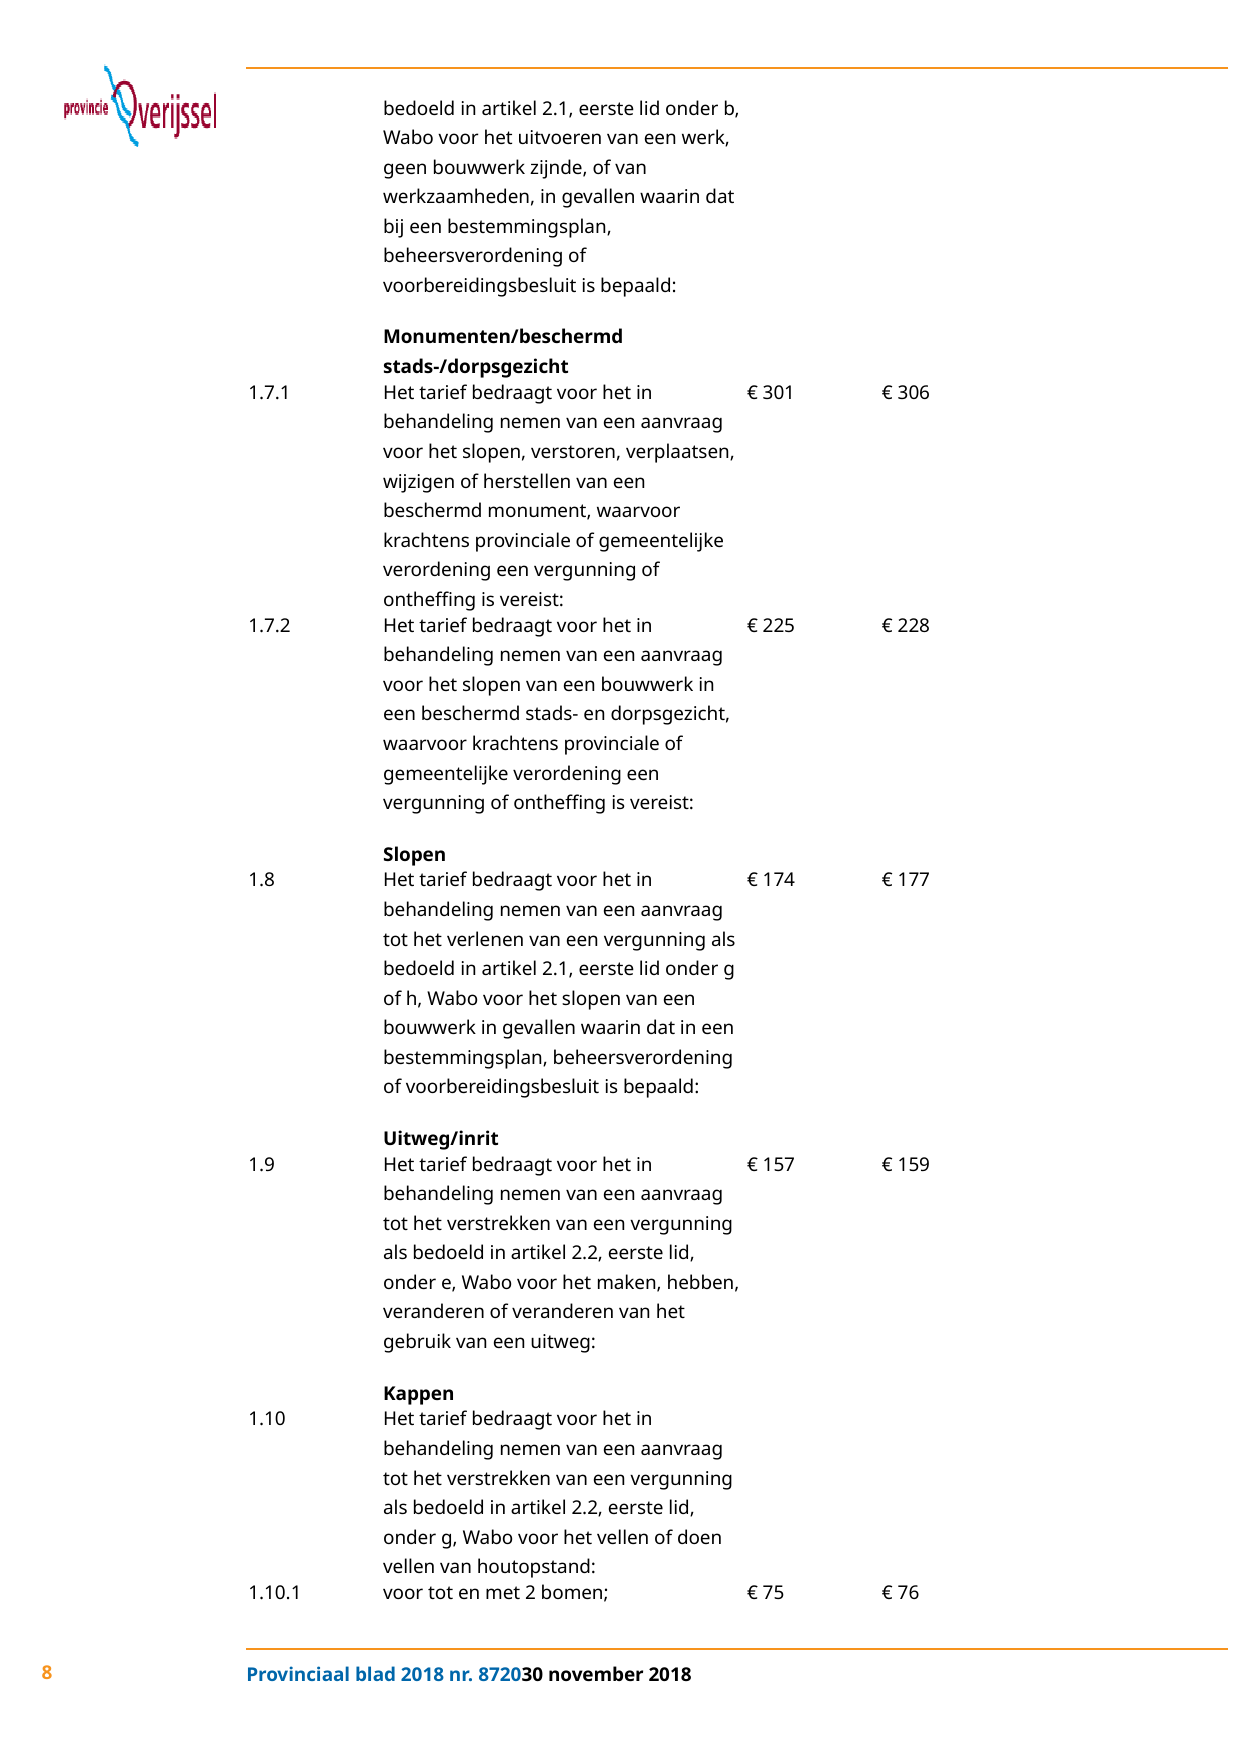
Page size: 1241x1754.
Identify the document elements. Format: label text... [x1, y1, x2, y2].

table_cell [747, 1380, 882, 1406]
table_cell € 159 [882, 1151, 1017, 1354]
table_cell 1.9 [248, 1151, 383, 1354]
table_cell bedoeld in artikel 2.1, eerste lid onder b, Wabo voor het uitvoeren van een werk, geen bouwwerk zijnde, of van werkzaamheden, in gevallen waarin dat bij een bestemmingsplan, beheersverordening of voorbereidingsbesluit is bepaald: [383, 95, 747, 298]
picture [41, 47, 231, 172]
table_cell € 301 [747, 379, 882, 612]
table_cell [882, 1380, 1017, 1406]
table_cell [747, 1099, 882, 1125]
table_cell [747, 324, 882, 379]
table_cell € 225 [747, 612, 882, 815]
table_cell [248, 841, 383, 867]
table_cell [248, 1099, 383, 1125]
table_cell 1.10.1 [248, 1579, 383, 1605]
table_cell [383, 1099, 747, 1125]
table_cell 1.10 [248, 1406, 383, 1579]
table_cell [882, 1406, 1017, 1579]
table_cell [882, 298, 1017, 324]
table_cell [248, 1354, 383, 1380]
table_cell [882, 1099, 1017, 1125]
table_cell Het tarief bedraagt voor het in behandeling nemen van een aanvraag voor het slopen van een bouwwerk in een beschermd stads- en dorpsgezicht, waarvoor krachtens provinciale of gemeentelijke verordening een vergunning of ontheffing is vereist: [383, 612, 747, 815]
table_cell [383, 815, 747, 841]
table_cell € 228 [882, 612, 1017, 815]
table_cell [747, 815, 882, 841]
table_cell [248, 324, 383, 379]
table_cell [882, 841, 1017, 867]
table_cell € 177 [882, 867, 1017, 1099]
table_cell [248, 815, 383, 841]
table_cell € 76 [882, 1579, 1017, 1605]
table_cell [882, 324, 1017, 379]
table_cell 1.8 [248, 867, 383, 1099]
table_cell [248, 95, 383, 298]
table_cell Monumenten/beschermd stads-/dorpsgezicht [383, 324, 747, 379]
table_cell Het tarief bedraagt voor het in behandeling nemen van een aanvraag tot het verstrekken van een vergunning als bedoeld in artikel 2.2, eerste lid, onder e, Wabo voor het maken, hebben, veranderen of veranderen van het gebruik van een uitweg: [383, 1151, 747, 1354]
table_cell [747, 1125, 882, 1151]
table_cell 1.7.2 [248, 612, 383, 815]
table_cell [248, 1125, 383, 1151]
table_cell [882, 1354, 1017, 1380]
table_cell Het tarief bedraagt voor het in behandeling nemen van een aanvraag voor het slopen, verstoren, verplaatsen, wijzigen of herstellen van een beschermd monument, waarvoor krachtens provinciale of gemeentelijke verordening een vergunning of ontheffing is vereist: [383, 379, 747, 612]
table_cell 1.7.1 [248, 379, 383, 612]
table_cell [747, 298, 882, 324]
table_cell [383, 1354, 747, 1380]
table_cell [882, 95, 1017, 298]
table_cell Het tarief bedraagt voor het in behandeling nemen van een aanvraag tot het verlenen van een vergunning als bedoeld in artikel 2.1, eerste lid onder g of h, Wabo voor het slopen van een bouwwerk in gevallen waarin dat in een bestemmingsplan, beheersverordening of voorbereidingsbesluit is bepaald: [383, 867, 747, 1099]
table_cell [747, 841, 882, 867]
table_cell € 75 [747, 1579, 882, 1605]
table_cell [248, 298, 383, 324]
table_cell Kappen [383, 1380, 747, 1406]
table_cell [882, 815, 1017, 841]
table_cell € 306 [882, 379, 1017, 612]
table_cell [747, 1354, 882, 1380]
table_cell [248, 1380, 383, 1406]
table_cell voor tot en met 2 bomen; [383, 1579, 747, 1605]
table_cell € 157 [747, 1151, 882, 1354]
table_cell € 174 [747, 867, 882, 1099]
table_cell Slopen [383, 841, 747, 867]
table_cell [882, 1125, 1017, 1151]
table_cell Het tarief bedraagt voor het in behandeling nemen van een aanvraag tot het verstrekken van een vergunning als bedoeld in artikel 2.2, eerste lid, onder g, Wabo voor het vellen of doen vellen van houtopstand: [383, 1406, 747, 1579]
table_cell [383, 298, 747, 324]
table_cell [747, 95, 882, 298]
table_cell [747, 1406, 882, 1579]
table_cell Uitweg/inrit [383, 1125, 747, 1151]
